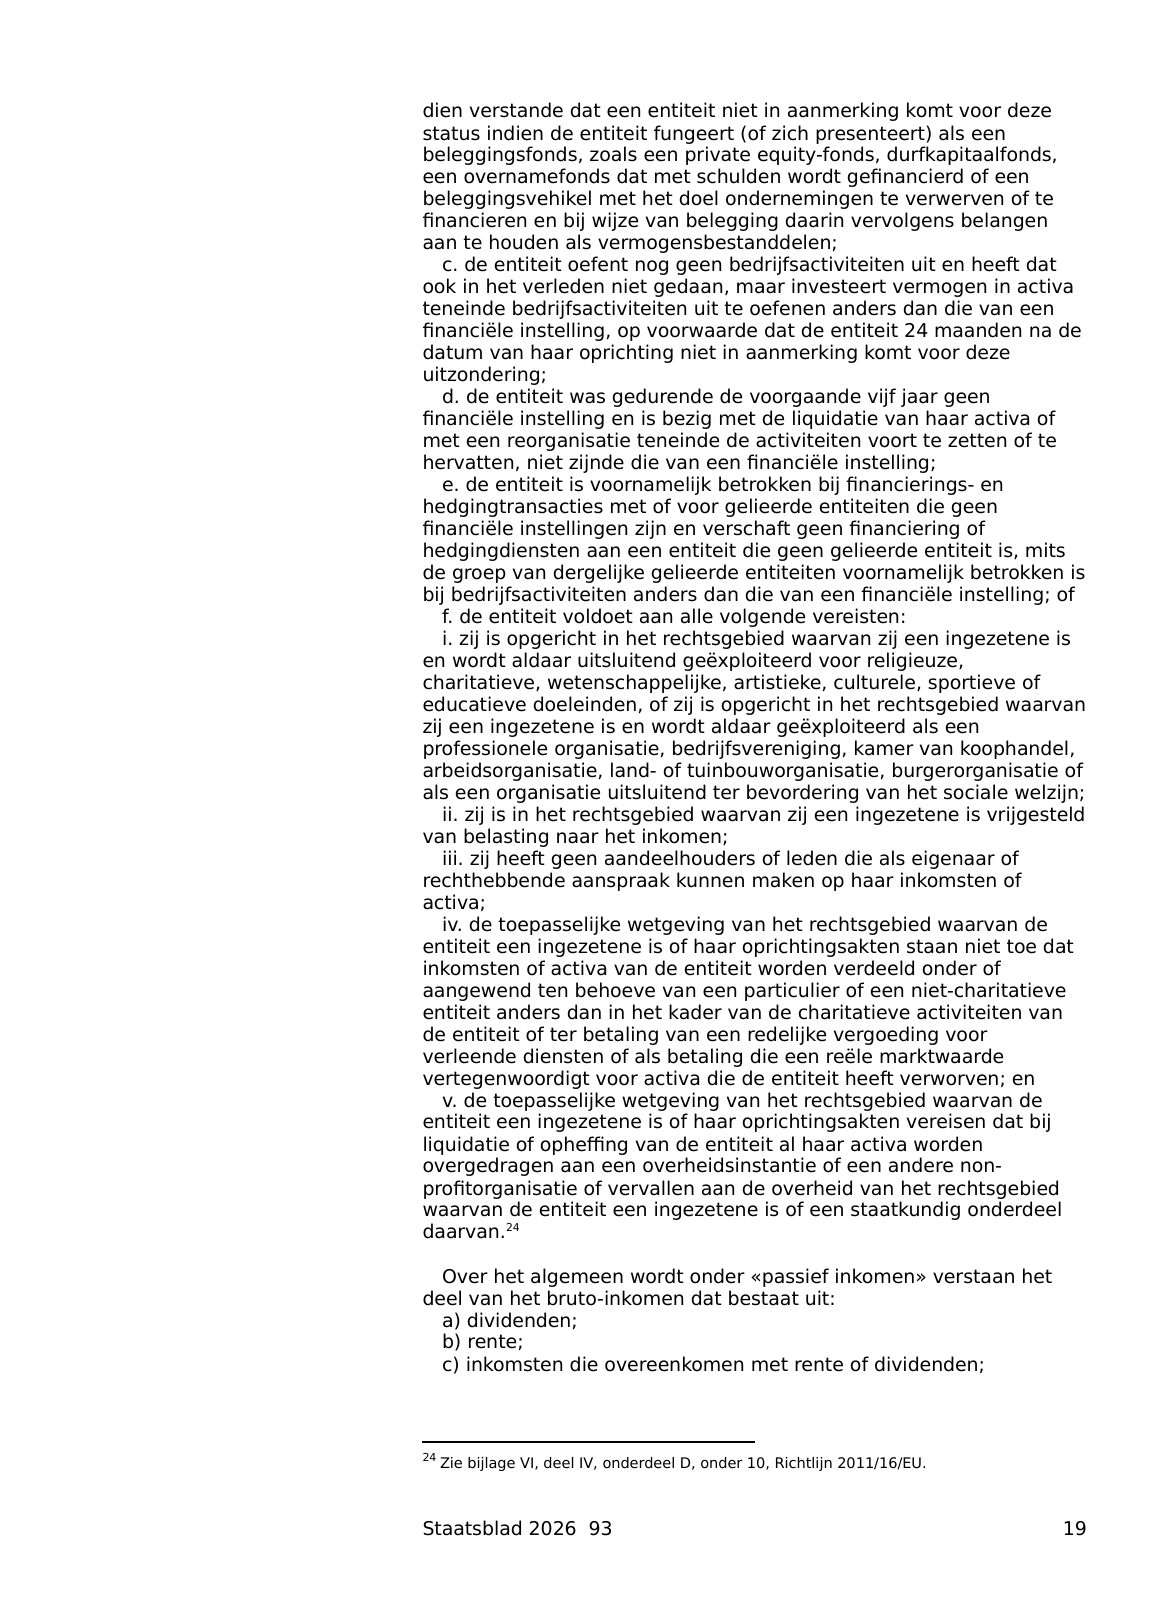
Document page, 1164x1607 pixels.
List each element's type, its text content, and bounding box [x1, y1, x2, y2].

text v. de toepasselijke wetgeving van het rechtsgebied waarvan de entiteit een ingezetene is of haar oprichtingsakten vereisen dat bij liquidatie of opheffing van de entiteit al haar activa worden overgedragen aan een overheidsinstantie of een andere non-profitorganisatie of vervallen aan de overheid van het rechtsgebied waarvan de entiteit een ingezetene is of een staatkundig onderdeel daarvan. [422, 1089, 1087, 1243]
text Over het algemeen wordt onder «passief inkomen» verstaan het deel van het bruto-inkomen dat bestaat uit: [422, 1266, 1087, 1309]
text dien verstande dat een entiteit niet in aanmerking komt voor deze status indien de entiteit fungeert (of zich presenteert) als een beleggingsfonds, zoals een private equity-fonds, durfkapitaalfonds, een overnamefonds dat met schulden wordt gefinancierd of een beleggingsvehikel met het doel ondernemingen te verwerven of te financieren en bij wijze van belegging daarin vervolgens belangen aan te houden als vermogensbestanddelen; [422, 100, 1087, 254]
text c. de entiteit oefent nog geen bedrijfsactiviteiten uit en heeft dat ook in het verleden niet gedaan, maar investeert vermogen in activa teneinde bedrijfsactiviteiten uit te oefenen anders dan die van een financiële instelling, op voorwaarde dat de entiteit 24 maanden na de datum van haar oprichting niet in aanmerking komt voor deze uitzondering; [422, 254, 1087, 386]
text c) inkomsten die overeenkomen met rente of dividenden; [422, 1353, 1087, 1375]
text i. zij is opgericht in het rechtsgebied waarvan zij een ingezetene is en wordt aldaar uitsluitend geëxploiteerd voor religieuze, charitatieve, wetenschappelijke, artistieke, culturele, sportieve of educatieve doeleinden, of zij is opgericht in het rechtsgebied waarvan zij een ingezetene is en wordt aldaar geëxploiteerd als een professionele organisatie, bedrijfsvereniging, kamer van koophandel, arbeidsorganisatie, land- of tuinbouworganisatie, burgerorganisatie of als een organisatie uitsluitend ter bevordering van het sociale welzijn; [422, 628, 1087, 804]
text e. de entiteit is voornamelijk betrokken bij financierings- en hedgingtransacties met of voor gelieerde entiteiten die geen financiële instellingen zijn en verschaft geen financiering of hedgingdiensten aan een entiteit die geen gelieerde entiteit is, mits de groep van dergelijke gelieerde entiteiten voornamelijk betrokken is bij bedrijfsactiviteiten anders dan die van een financiële instelling; of [422, 474, 1087, 606]
text f. de entiteit voldoet aan alle volgende vereisten: [422, 606, 1087, 628]
text a) dividenden; [422, 1309, 1087, 1331]
text d. de entiteit was gedurende de voorgaande vijf jaar geen financiële instelling en is bezig met de liquidatie van haar activa of met een reorganisatie teneinde de activiteiten voort te zetten of te hervatten, niet zijnde die van een financiële instelling; [422, 386, 1087, 474]
text iv. de toepasselijke wetgeving van het rechtsgebied waarvan de entiteit een ingezetene is of haar oprichtingsakten staan niet toe dat inkomsten of activa van de entiteit worden verdeeld onder of aangewend ten behoeve van een particulier of een niet-charitatieve entiteit anders dan in het kader van de charitatieve activiteiten van de entiteit of ter betaling van een redelijke vergoeding voor verleende diensten of als betaling die een reële marktwaarde vertegenwoordigt voor activa die de entiteit heeft verworven; en [422, 914, 1087, 1089]
text iii. zij heeft geen aandeelhouders of leden die als eigenaar of rechthebbende aanspraak kunnen maken op haar inkomsten of activa; [422, 848, 1087, 914]
text b) rente; [422, 1331, 1087, 1353]
text ii. zij is in het rechtsgebied waarvan zij een ingezetene is vrijgesteld van belasting naar het inkomen; [422, 804, 1087, 848]
text Zie bijlage VI, deel IV, onderdeel D, onder 10, Richtlijn 2011/16/EU. [422, 1451, 1087, 1473]
